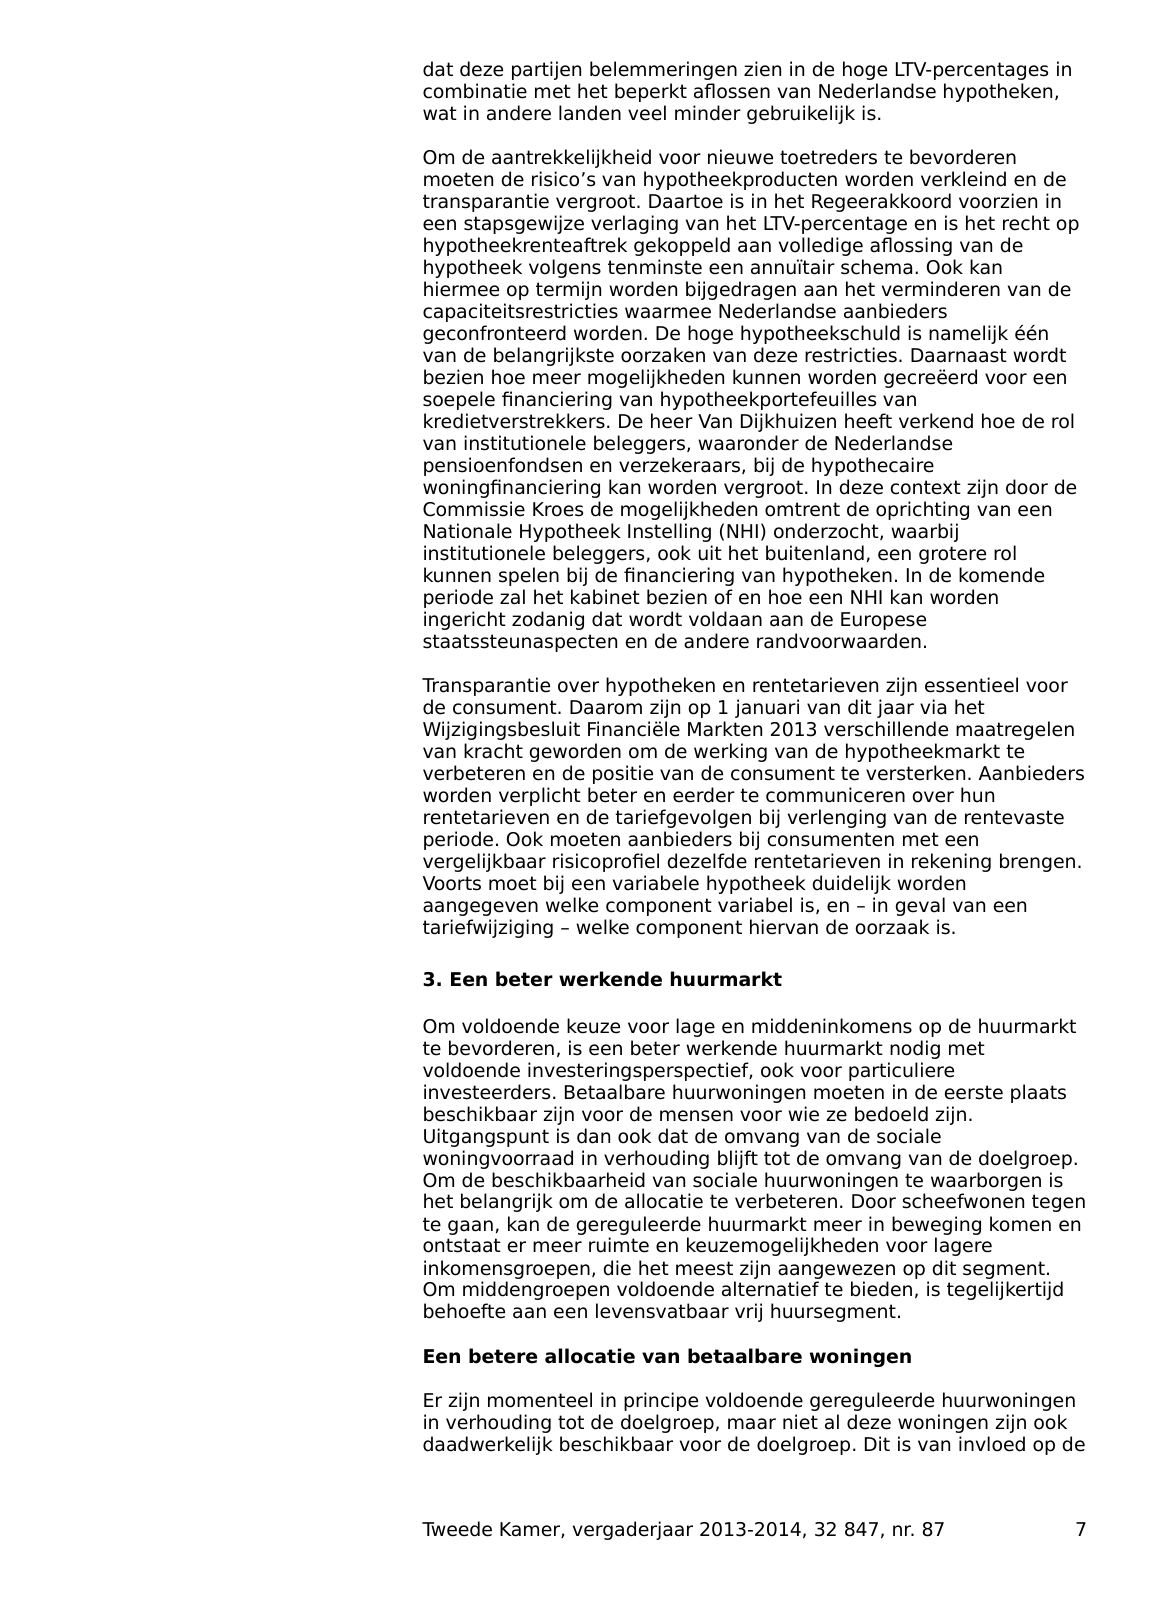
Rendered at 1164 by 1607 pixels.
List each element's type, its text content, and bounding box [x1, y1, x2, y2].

text Om de aantrekkelijkheid voor nieuwe toetreders te bevorderen moeten de risico’s van hypotheekproducten worden verkleind en de transparantie vergroot. Daartoe is in het Regeerakkoord voorzien in een stapsgewijze verlaging van het LTV-percentage en is het recht op hypotheekrenteaftrek gekoppeld aan volledige aflossing van de hypotheek volgens tenminste een annuïtair schema. Ook kan hiermee op termijn worden bijgedragen aan het verminderen van de capaciteitsrestricties waarmee Nederlandse aanbieders geconfronteerd worden. De hoge hypotheekschuld is namelijk één van de belangrijkste oorzaken van deze restricties. Daarnaast wordt bezien hoe meer mogelijkheden kunnen worden gecreëerd voor een soepele financiering van hypotheekportefeuilles van kredietverstrekkers. De heer Van Dijkhuizen heeft verkend hoe de rol van institutionele beleggers, waaronder de Nederlandse pensioenfondsen en verzekeraars, bij de hypothecaire woningfinanciering kan worden vergroot. In deze context zijn door de Commissie Kroes de mogelijkheden omtrent de oprichting van een Nationale Hypotheek Instelling (NHI) onderzocht, waarbij institutionele beleggers, ook uit het buitenland, een grotere rol kunnen spelen bij de financiering van hypotheken. In de komende periode zal het kabinet bezien of en hoe een NHI kan worden ingericht zodanig dat wordt voldaan aan de Europese staatssteunaspecten en de andere randvoorwaarden. [422, 147, 1087, 653]
text Transparantie over hypotheken en rentetarieven zijn essentieel voor de consument. Daarom zijn op 1 januari van dit jaar via het Wijzigingsbesluit Financiële Markten 2013 verschillende maatregelen van kracht geworden om de werking van de hypotheekmarkt te verbeteren en de positie van de consument te versterken. Aanbieders worden verplicht beter en eerder te communiceren over hun rentetarieven en de tariefgevolgen bij verlenging van de rentevaste periode. Ook moeten aanbieders bij consumenten met een vergelijkbaar risicoprofiel dezelfde rentetarieven in rekening brengen. Voorts moet bij een variabele hypotheek duidelijk worden aangegeven welke component variabel is, en – in geval van een tariefwijziging – welke component hiervan de oorzaak is. [422, 675, 1087, 939]
text Om voldoende keuze voor lage en middeninkomens op de huurmarkt te bevorderen, is een beter werkende huurmarkt nodig met voldoende investeringsperspectief, ook voor particuliere investeerders. Betaalbare huurwoningen moeten in de eerste plaats beschikbaar zijn voor de mensen voor wie ze bedoeld zijn. Uitgangspunt is dan ook dat de omvang van de sociale woningvoorraad in verhouding blijft tot de omvang van de doelgroep. Om de beschikbaarheid van sociale huurwoningen te waarborgen is het belangrijk om de allocatie te verbeteren. Door scheefwonen tegen te gaan, kan de gereguleerde huurmarkt meer in beweging komen en ontstaat er meer ruimte en keuzemogelijkheden voor lagere inkomensgroepen, die het meest zijn aangewezen op dit segment. Om middengroepen voldoende alternatief te bieden, is tegelijkertijd behoefte aan een levensvatbaar vrij huursegment. [422, 1016, 1087, 1323]
subtitle Een betere allocatie van betaalbare woningen [422, 1346, 1087, 1367]
text Er zijn momenteel in principe voldoende gereguleerde huurwoningen in verhouding tot de doelgroep, maar niet al deze woningen zijn ook daadwerkelijk beschikbaar voor de doelgroep. Dit is van invloed op de [422, 1390, 1087, 1456]
text dat deze partijen belemmeringen zien in de hoge LTV-percentages in combinatie met het beperkt aflossen van Nederlandse hypotheken, wat in andere landen veel minder gebruikelijk is. [422, 59, 1087, 125]
subtitle 3. Een beter werkende huurmarkt [422, 969, 1087, 991]
